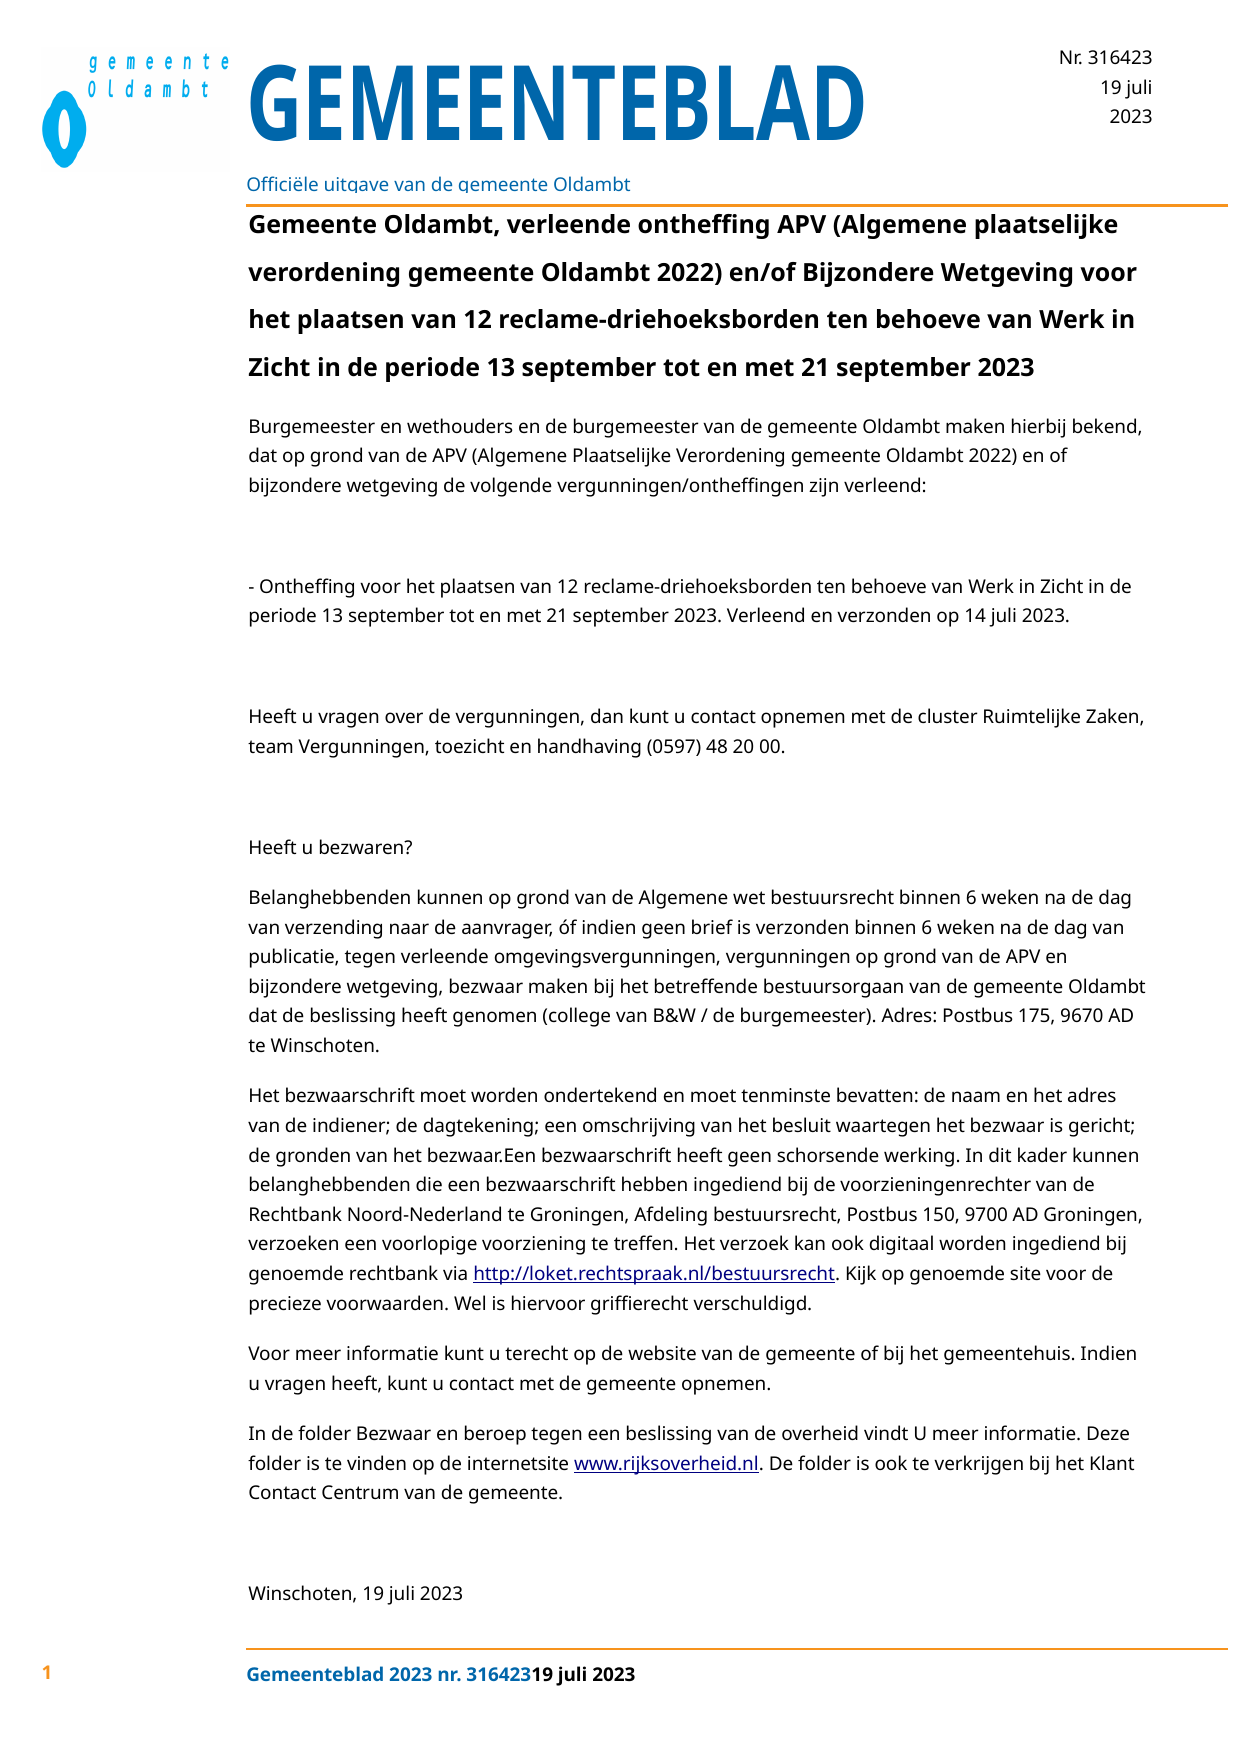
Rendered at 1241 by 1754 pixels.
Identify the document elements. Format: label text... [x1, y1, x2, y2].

text Gemeente Oldambt, verleende ontheffing APV (Algemene plaatselijke verordening gemeente Oldambt 2022) en/of Bijzondere Wetgeving voor het plaatsen van 12 reclame-driehoeksborden ten behoeve van Werk in Zicht in de periode 13 september tot en met 21 september 2023 [248, 207, 1152, 384]
text Het bezwaarschrift moet worden ondertekend en moet tenminste bevatten: de naam en het adres van de indiener; de dagtekening; een omschrijving van het besluit waartegen het bezwaar is gericht; de gronden van het bezwaar.Een bezwaarschrift heeft geen schorsende werking. In dit kader kunnen belanghebbenden die een bezwaarschrift hebben ingediend bij de voorzieningenrechter van de Rechtbank Noord-Nederland te Groningen, Afdeling bestuursrecht, Postbus 150, 9700 AD Groningen, verzoeken een voorlopige voorziening te treffen. Het verzoek kan ook digitaal worden ingediend bij genoemde rechtbank via http://loket.rechtspraak.nl/bestuursrecht. Kijk op genoemde site voor de precieze voorwaarden. Wel is hiervoor griffierecht verschuldigd. [248, 1083, 1152, 1316]
text - Ontheffing voor het plaatsen van 12 reclame-driehoeksborden ten behoeve van Werk in Zicht in de periode 13 september tot en met 21 september 2023. Verleend en verzonden op 14 juli 2023. [248, 573, 1152, 628]
text In de folder Bezwaar en beroep tegen een beslissing van de overheid vindt U meer informatie. Deze folder is te vinden op de internetsite www.rijksoverheid.nl. De folder is ook te verkrijgen bij het Klant Contact Centrum van de gemeente. [248, 1420, 1152, 1505]
text Belanghebbenden kunnen op grond van de Algemene wet bestuursrecht binnen 6 weken na de dag van verzending naar de aanvrager, óf indien geen brief is verzonden binnen 6 weken na de dag van publicatie, tegen verleende omgevingsvergunningen, vergunningen op grond van de APV en bijzondere wetgeving, bezwaar maken bij het betreffende bestuursorgaan van de gemeente Oldambt dat de beslissing heeft genomen (college van B&W / de burgemeester). Adres: Postbus 175, 9670 AD te Winschoten. [248, 884, 1152, 1058]
text Heeft u vragen over de vergunningen, dan kunt u contact opnemen met de cluster Ruimtelijke Zaken, team Vergunningen, toezicht en handhaving (0597) 48 20 00. [248, 703, 1152, 759]
text Burgemeester en wethouders en de burgemeester van de gemeente Oldambt maken hierbij bekend, dat op grond van de APV (Algemene Plaatselijke Verordening gemeente Oldambt 2022) en of bijzondere wetgeving de volgende vergunningen/ontheffingen zijn verleend: [248, 413, 1152, 498]
text Heeft u bezwaren? [248, 834, 1152, 860]
picture [41, 47, 231, 172]
text Winschoten, 19 juli 2023 [248, 1580, 1152, 1606]
text Voor meer informatie kunt u terecht op de website van de gemeente of bij het gemeentehuis. Indien u vragen heeft, kunt u contact met de gemeente opnemen. [248, 1340, 1152, 1396]
